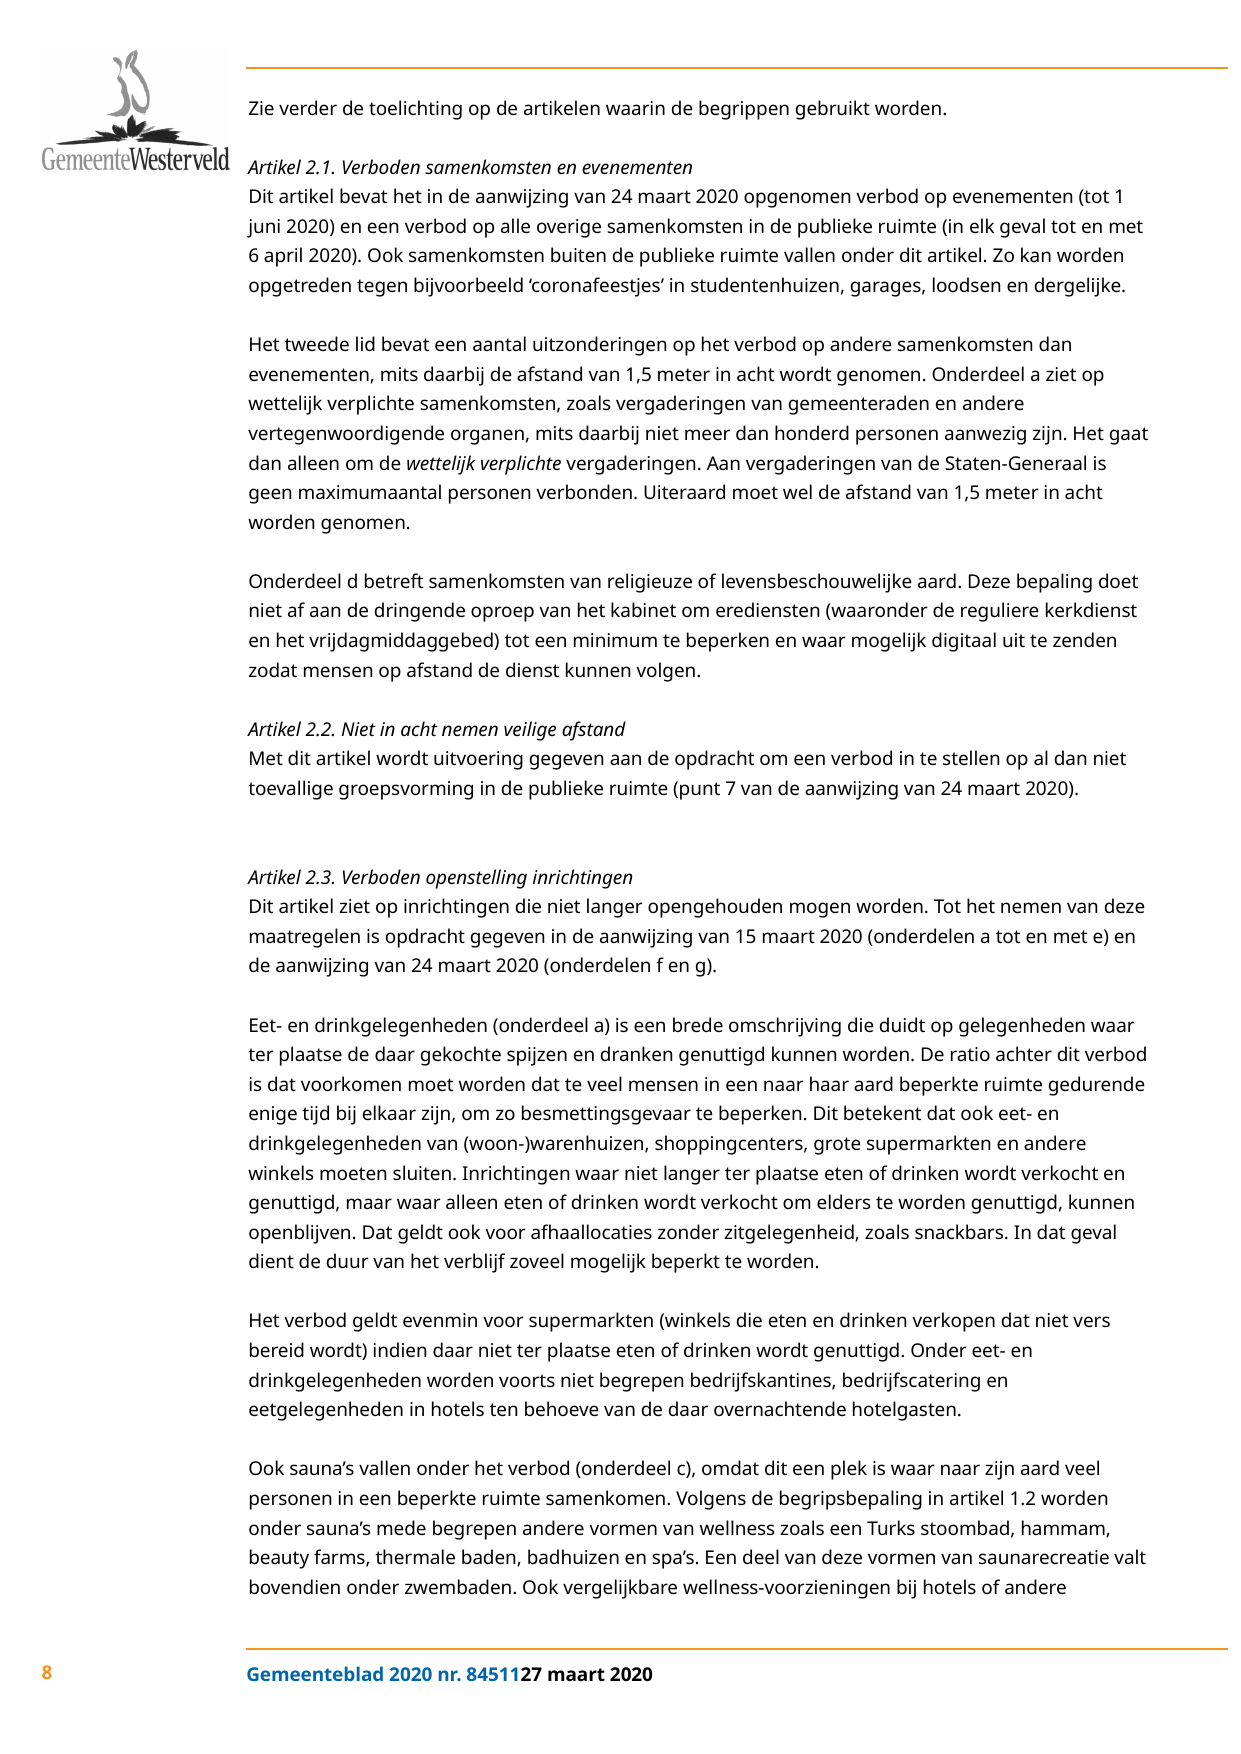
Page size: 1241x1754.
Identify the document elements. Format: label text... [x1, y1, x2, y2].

text Artikel 2.3. Verboden openstelling inrichtingen [248, 864, 1152, 890]
text Eet- en drinkgelegenheden (onderdeel a) is een brede omschrijving die duidt op gelegenheden waar ter plaatse de daar gekochte spijzen en dranken genuttigd kunnen worden. De ratio achter dit verbod is dat voorkomen moet worden dat te veel mensen in een naar haar aard beperkte ruimte gedurende enige tijd bij elkaar zijn, om zo besmettingsgevaar te beperken. Dit betekent dat ook eet- en drinkgelegenheden van (woon-)warenhuizen, shoppingcenters, grote supermarkten en andere winkels moeten sluiten. Inrichtingen waar niet langer ter plaatse eten of drinken wordt verkocht en genuttigd, maar waar alleen eten of drinken wordt verkocht om elders te worden genuttigd, kunnen openblijven. Dat geldt ook voor afhaallocaties zonder zitgelegenheid, zoals snackbars. In dat geval dient de duur van het verblijf zoveel mogelijk beperkt te worden. [248, 1012, 1152, 1274]
text Dit artikel ziet op inrichtingen die niet langer opengehouden mogen worden. Tot het nemen van deze maatregelen is opdracht gegeven in de aanwijzing van 15 maart 2020 (onderdelen a tot en met e) en de aanwijzing van 24 maart 2020 (onderdelen f en g). [248, 893, 1152, 978]
text Dit artikel bevat het in de aanwijzing van 24 maart 2020 opgenomen verbod op evenementen (tot 1 juni 2020) en een verbod op alle overige samenkomsten in de publieke ruimte (in elk geval tot en met 6 april 2020). Ook samenkomsten buiten de publieke ruimte vallen onder dit artikel. Zo kan worden opgetreden tegen bijvoorbeeld ‘coronafeestjes’ in studentenhuizen, garages, loodsen en dergelijke. [248, 183, 1152, 298]
text Artikel 2.2. Niet in acht nemen veilige afstand [248, 716, 1152, 742]
text Ook sauna’s vallen onder het verbod (onderdeel c), omdat dit een plek is waar naar zijn aard veel personen in een beperkte ruimte samenkomen. Volgens de begripsbepaling in artikel 1.2 worden onder sauna’s mede begrepen andere vormen van wellness zoals een Turks stoombad, hammam, beauty farms, thermale baden, badhuizen en spa’s. Een deel van deze vormen van saunarecreatie valt bovendien onder zwembaden. Ook vergelijkbare wellness-voorzieningen bij hotels of andere [248, 1456, 1152, 1600]
text Met dit artikel wordt uitvoering gegeven aan de opdracht om een verbod in te stellen op al dan niet toevallige groepsvorming in de publieke ruimte (punt 7 van de aanwijzing van 24 maart 2020). [248, 746, 1152, 801]
picture [41, 47, 231, 172]
text Het verbod geldt evenmin voor supermarkten (winkels die eten en drinken verkopen dat niet vers bereid wordt) indien daar niet ter plaatse eten of drinken wordt genuttigd. Onder eet- en drinkgelegenheden worden voorts niet begrepen bedrijfskantines, bedrijfscatering en eetgelegenheden in hotels ten behoeve van de daar overnachtende hotelgasten. [248, 1308, 1152, 1422]
text Het tweede lid bevat een aantal uitzonderingen op het verbod op andere samenkomsten dan evenementen, mits daarbij de afstand van 1,5 meter in acht wordt genomen. Onderdeel a ziet op wettelijk verplichte samenkomsten, zoals vergaderingen van gemeenteraden en andere vertegenwoordigende organen, mits daarbij niet meer dan honderd personen aanwezig zijn. Het gaat dan alleen om de wettelijk verplichte vergaderingen. Aan vergaderingen van de Staten-Generaal is geen maximumaantal personen verbonden. Uiteraard moet wel de afstand van 1,5 meter in acht worden genomen. [248, 331, 1152, 535]
text Artikel 2.1. Verboden samenkomsten en evenementen [248, 154, 1152, 180]
text Onderdeel d betreft samenkomsten van religieuze of levensbeschouwelijke aard. Deze bepaling doet niet af aan de dringende oproep van het kabinet om erediensten (waaronder de reguliere kerkdienst en het vrijdagmiddaggebed) tot een minimum te beperken en waar mogelijk digitaal uit te zenden zodat mensen op afstand de dienst kunnen volgen. [248, 568, 1152, 683]
text Zie verder de toelichting op de artikelen waarin de begrippen gebruikt worden. [248, 95, 1152, 121]
